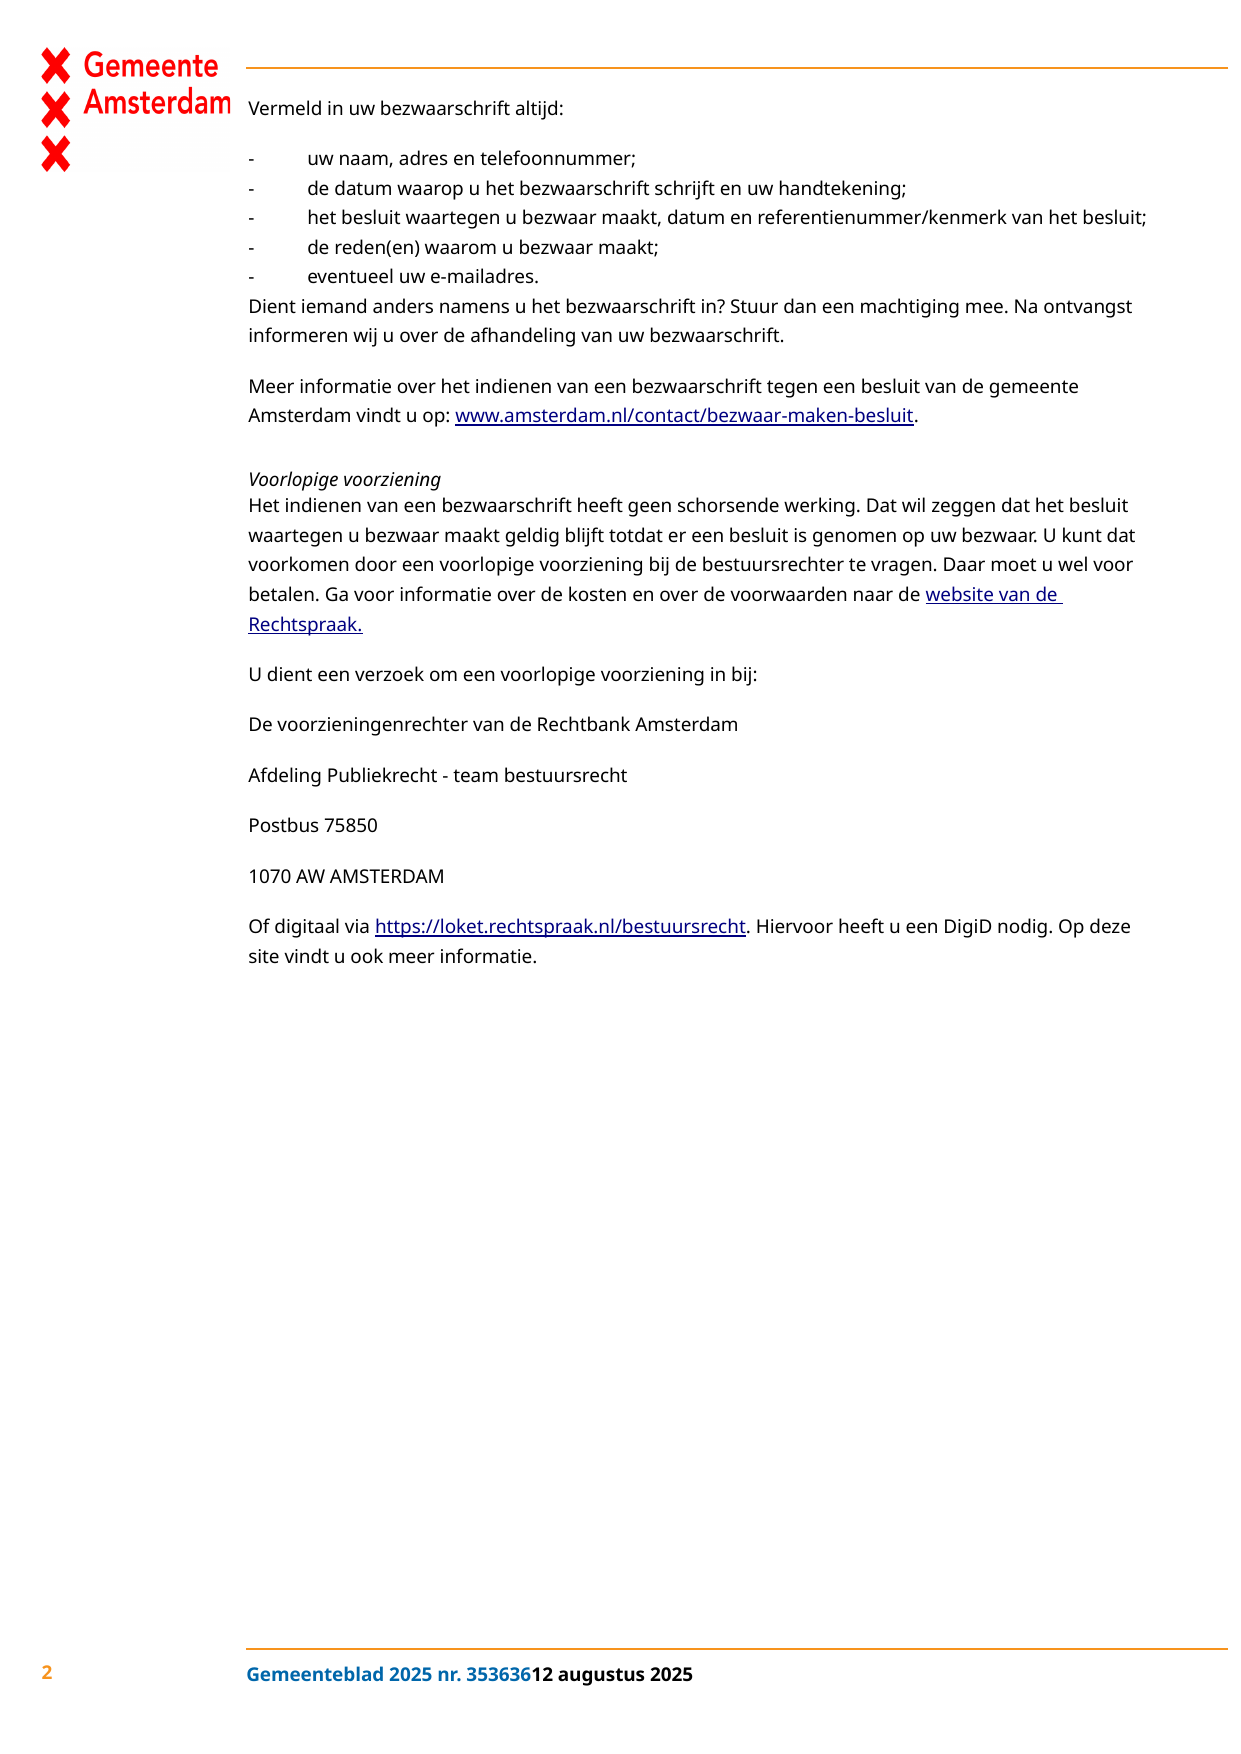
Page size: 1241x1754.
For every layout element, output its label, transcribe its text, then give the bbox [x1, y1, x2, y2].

text Postbus 75850 [248, 812, 1152, 838]
list het besluit waartegen u bezwaar maakt, datum en referentienummer/kenmerk van het besluit; [248, 204, 1152, 230]
text U dient een verzoek om een voorlopige voorziening in bij: [248, 661, 1152, 687]
text 1070 AW AMSTERDAM [248, 863, 1152, 888]
text Het indienen van een bezwaarschrift heeft geen schorsende werking. Dat wil zeggen dat het besluit waartegen u bezwaar maakt geldig blijft totdat er een besluit is genomen op uw bezwaar. U kunt dat voorkomen door een voorlopige voorziening bij de bestuursrechter te vragen. Daar moet u wel voor betalen. Ga voor informatie over de kosten en over de voorwaarden naar de website van de Rechtspraak. [248, 492, 1152, 636]
list uw naam, adres en telefoonnummer; [248, 145, 1152, 171]
text De voorzieningenrechter van de Rechtbank Amsterdam [248, 712, 1152, 737]
list de datum waarop u het bezwaarschrift schrijft en uw handtekening; [248, 175, 1152, 201]
picture [41, 47, 231, 172]
text Dient iemand anders namens u het bezwaarschrift in? Stuur dan een machtiging mee. Na ontvangst informeren wij u over de afhandeling van uw bezwaarschrift. [248, 293, 1152, 348]
text Vermeld in uw bezwaarschrift altijd: [248, 95, 1152, 121]
text Voorlopige voorziening [248, 467, 1152, 492]
list eventueel uw e-mailadres. [248, 263, 1152, 289]
text Meer informatie over het indienen van een bezwaarschrift tegen een besluit van de gemeente Amsterdam vindt u op: www.amsterdam.nl/contact/bezwaar-maken-besluit. [248, 373, 1152, 428]
text Afdeling Publiekrecht - team bestuursrecht [248, 762, 1152, 788]
text Of digitaal via https://loket.rechtspraak.nl/bestuursrecht. Hiervoor heeft u een DigiD nodig. Op deze site vindt u ook meer informatie. [248, 913, 1152, 968]
list de reden(en) waarom u bezwaar maakt; [248, 234, 1152, 260]
